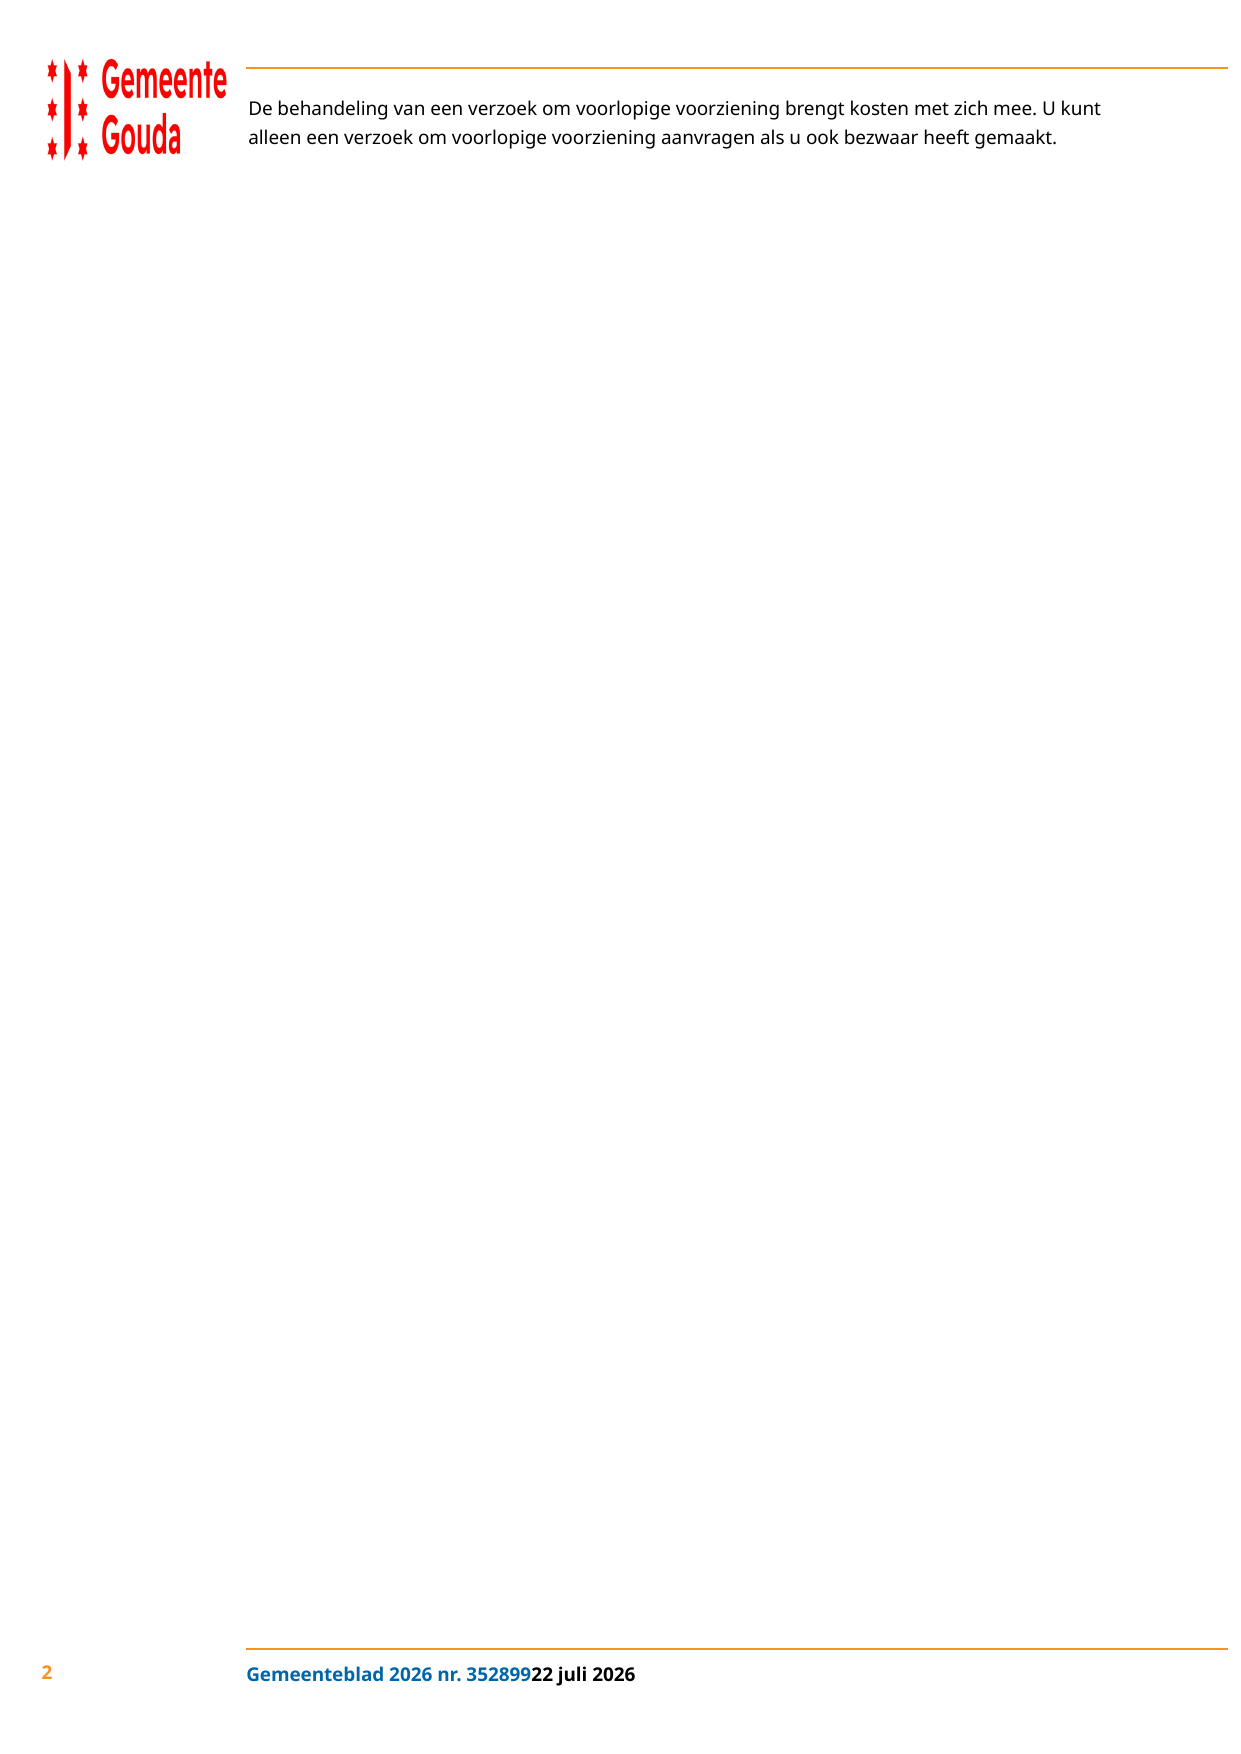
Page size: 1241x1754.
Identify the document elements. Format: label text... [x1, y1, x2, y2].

text De behandeling van een verzoek om voorlopige voorziening brengt kosten met zich mee. U kunt alleen een verzoek om voorlopige voorziening aanvragen als u ook bezwaar heeft gemaakt. [248, 95, 1152, 150]
picture [41, 47, 231, 172]
